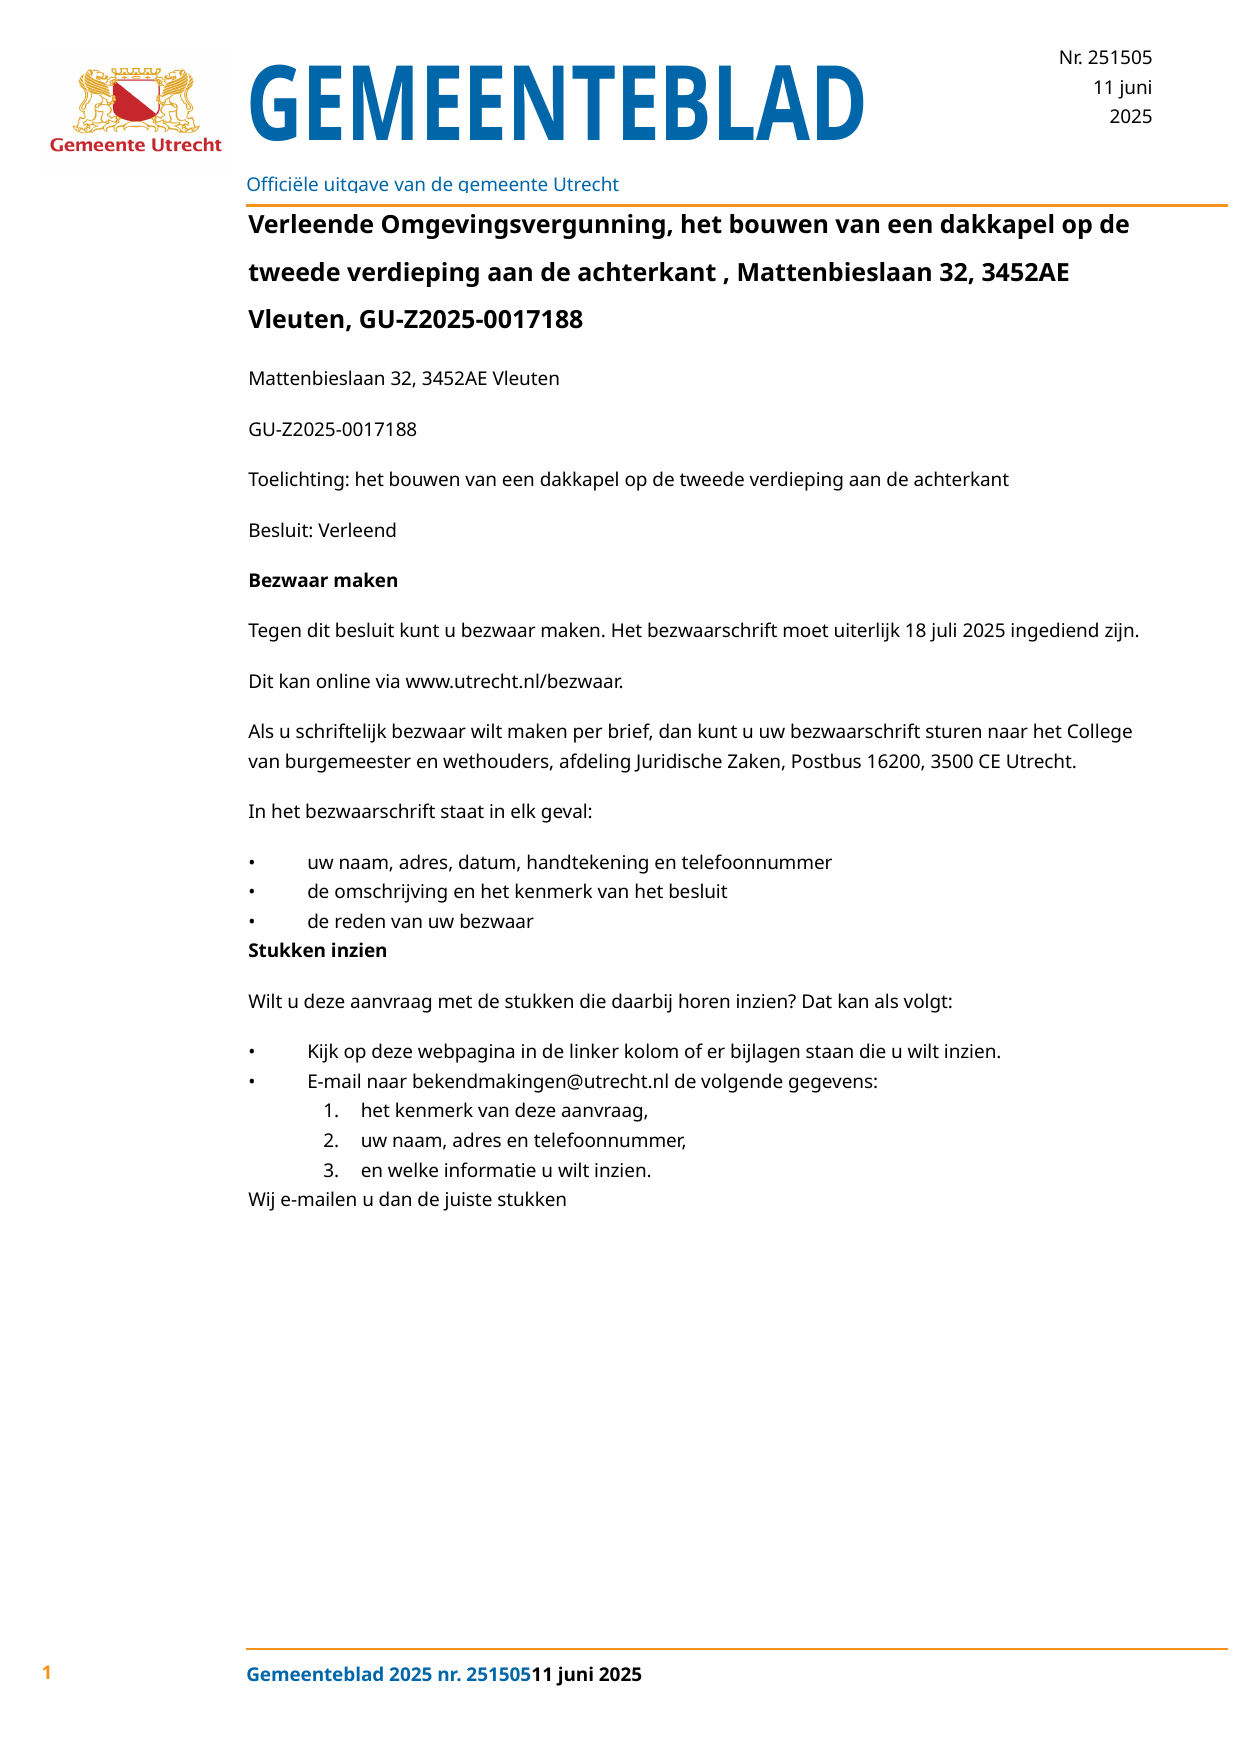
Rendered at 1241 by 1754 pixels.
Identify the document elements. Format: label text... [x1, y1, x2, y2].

text GU-Z2025-0017188 [248, 416, 1152, 442]
text Stukken inzien [248, 938, 1152, 963]
list en welke informatie u wilt inzien. [323, 1157, 1152, 1182]
list het kenmerk van deze aanvraag, [323, 1098, 1152, 1123]
text Als u schriftelijk bezwaar wilt maken per brief, dan kunt u uw bezwaarschrift sturen naar het College van burgemeester en wethouders, afdeling Juridische Zaken, Postbus 16200, 3500 CE Utrecht. [248, 718, 1152, 774]
text Wilt u deze aanvraag met de stukken die daarbij horen inzien? Dat kan als volgt: [248, 988, 1152, 1014]
text Mattenbieslaan 32, 3452AE Vleuten [248, 366, 1152, 391]
text Besluit: Verleend [248, 517, 1152, 542]
text Bezwaar maken [248, 567, 1152, 593]
text Toelichting: het bouwen van een dakkapel op de tweede verdieping aan de achterkant [248, 466, 1152, 492]
text Dit kan online via www.utrecht.nl/bezwaar. [248, 668, 1152, 694]
list uw naam, adres en telefoonnummer, [323, 1127, 1152, 1153]
text Tegen dit besluit kunt u bezwaar maken. Het bezwaarschrift moet uiterlijk 18 juli 2025 ingediend zijn. [248, 618, 1152, 643]
list de omschrijving en het kenmerk van het besluit [248, 878, 1152, 904]
list E-mail naar bekendmakingen@utrecht.nl de volgende gegevens: [248, 1068, 1152, 1094]
text Wij e-mailen u dan de juiste stukken [248, 1186, 1152, 1212]
text Verleende Omgevingsvergunning, het bouwen van een dakkapel op de tweede verdieping aan de achterkant , Mattenbieslaan 32, 3452AE Vleuten, GU-Z2025-0017188 [248, 207, 1152, 336]
picture [41, 47, 231, 172]
list uw naam, adres, datum, handtekening en telefoonnummer [248, 849, 1152, 874]
text In het bezwaarschrift staat in elk geval: [248, 798, 1152, 824]
list Kijk op deze webpagina in de linker kolom of er bijlagen staan die u wilt inzien. [248, 1038, 1152, 1064]
list de reden van uw bezwaar [248, 908, 1152, 934]
